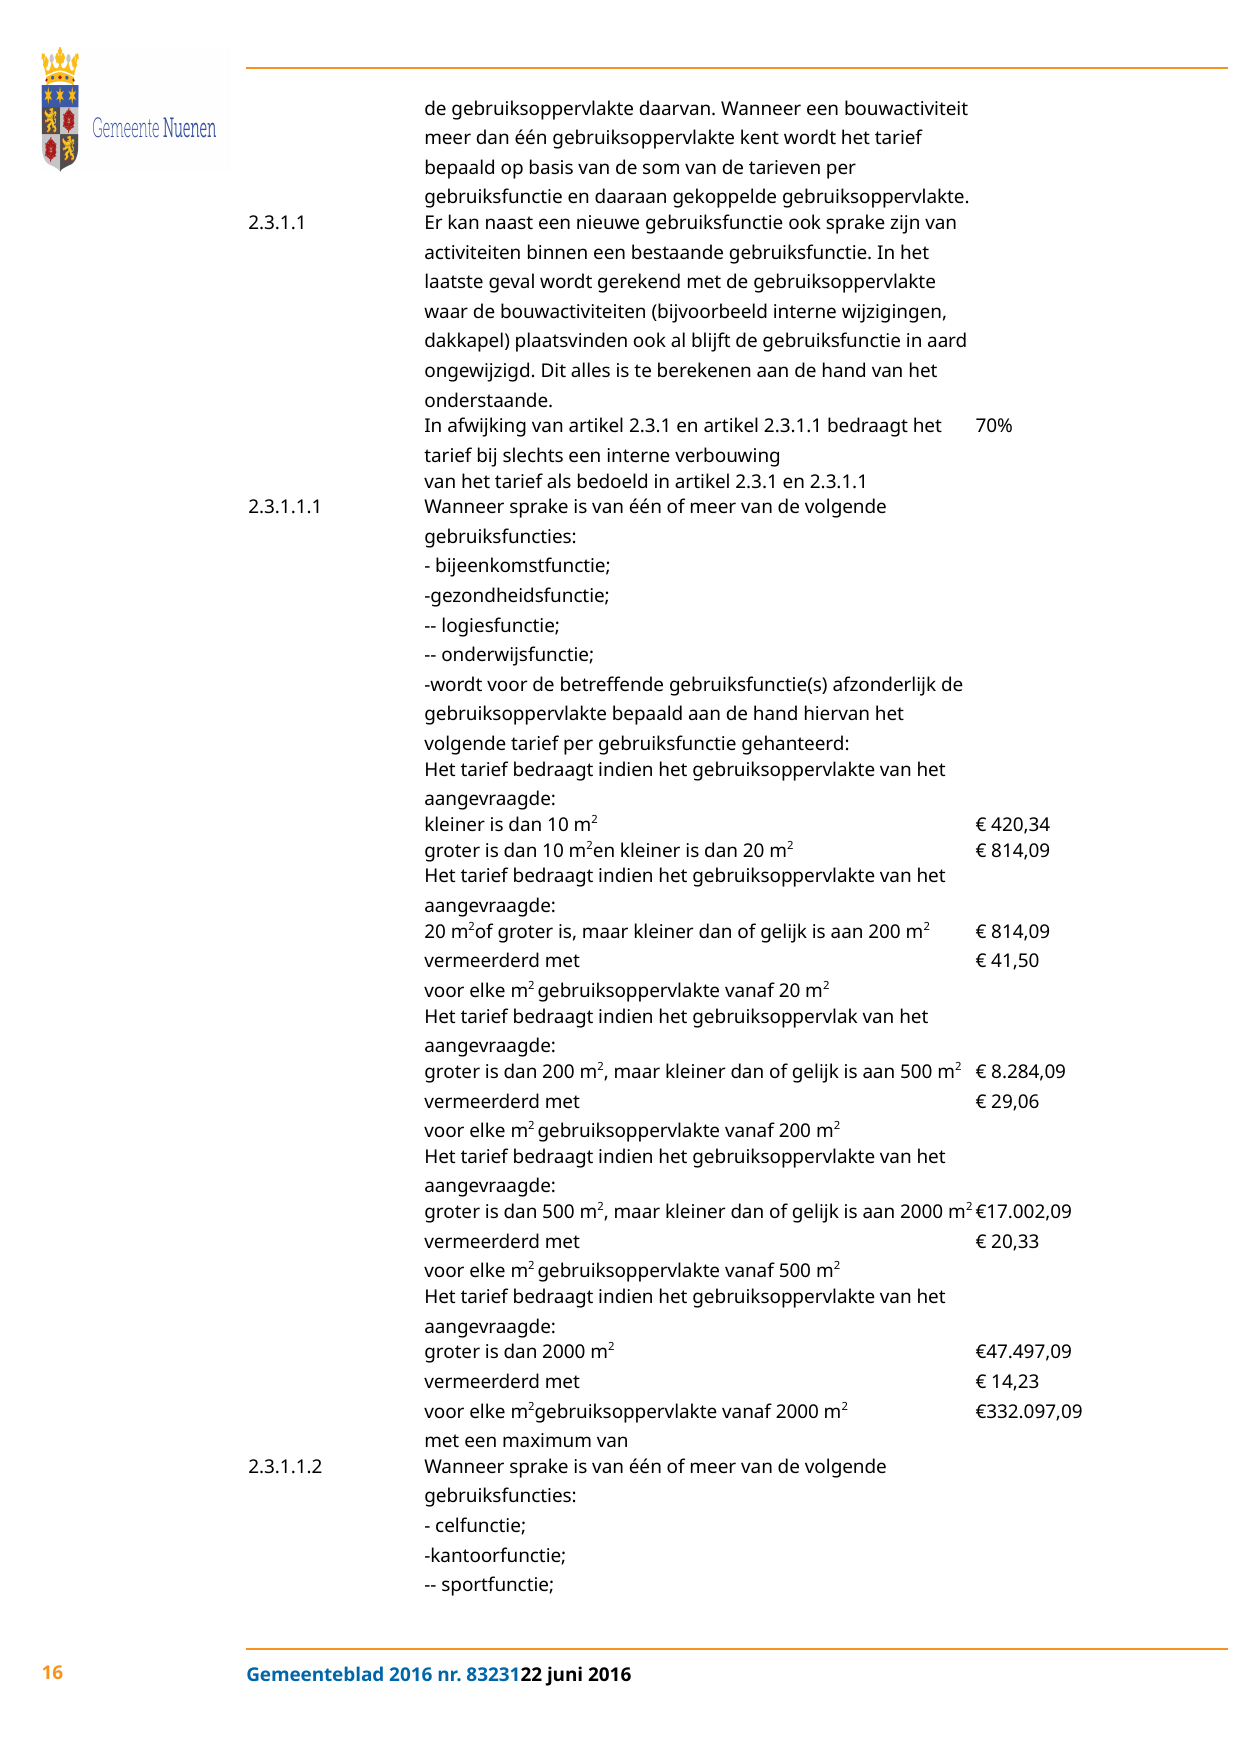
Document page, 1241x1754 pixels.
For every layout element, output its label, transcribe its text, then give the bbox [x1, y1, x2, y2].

table_cell 2.3.1.1.1 [248, 494, 424, 756]
table_cell [248, 837, 424, 863]
table_cell Het tarief bedraagt indien het gebruiksoppervlakte van het aangevraagde: [424, 756, 975, 811]
table_cell [248, 1143, 424, 1198]
table_cell 20 m2of groter is, maar kleiner dan of gelijk is aan 200 m2 vermeerderd met voor elke m2 gebruiksoppervlakte vanaf 20 m2 [424, 918, 975, 1003]
table_cell kleiner is dan 10 m2 [424, 811, 975, 837]
picture [41, 47, 231, 172]
table_cell € 814,09 [975, 837, 1152, 863]
table_cell Het tarief bedraagt indien het gebruiksoppervlakte van het aangevraagde: [424, 1143, 975, 1198]
table_cell € 814,09 € 41,50 [975, 918, 1152, 1003]
table_cell [248, 413, 424, 468]
table_cell Het tarief bedraagt indien het gebruiksoppervlakte van het aangevraagde: [424, 1283, 975, 1339]
table_cell [975, 1143, 1152, 1198]
table_cell [248, 1283, 424, 1339]
table_cell [248, 1058, 424, 1143]
table_cell [248, 811, 424, 837]
table_cell Wanneer sprake is van één of meer van de volgende gebruiksfuncties: - bijeenkomstfunctie; -gezondheidsfunctie; -- logiesfunctie; -- onderwijsfunctie; -wordt voor de betreffende gebruiksfunctie(s) afzonderlijk de gebruiksoppervlakte bepaald aan de hand hiervan het volgende tarief per gebruiksfunctie gehanteerd: [424, 494, 975, 756]
table_cell [248, 95, 424, 209]
table_cell de gebruiksoppervlakte daarvan. Wanneer een bouwactiviteit meer dan één gebruiksoppervlakte kent wordt het tarief bepaald op basis van de som van de tarieven per gebruiksfunctie en daaraan gekoppelde gebruiksoppervlakte. [424, 95, 975, 209]
table_cell [975, 95, 1152, 209]
table_cell [975, 468, 1152, 493]
table_cell groter is dan 10 m2en kleiner is dan 20 m2 [424, 837, 975, 863]
table_cell [248, 1003, 424, 1058]
table_cell € 420,34 [975, 811, 1152, 837]
table_cell groter is dan 2000 m2 vermeerderd met voor elke m2gebruiksoppervlakte vanaf 2000 m2 met een maximum van [424, 1339, 975, 1453]
table_cell [248, 756, 424, 811]
table_cell € 8.284,09 € 29,06 [975, 1058, 1152, 1143]
table_cell 2.3.1.1.2 [248, 1453, 424, 1597]
table_cell [975, 1453, 1152, 1597]
table_cell 70% [975, 413, 1152, 468]
table_cell [248, 1339, 424, 1453]
table_cell €47.497,09 € 14,23 €332.097,09 [975, 1339, 1152, 1453]
table_cell Het tarief bedraagt indien het gebruiksoppervlakte van het aangevraagde: [424, 863, 975, 918]
table_cell [248, 1199, 424, 1283]
table_cell groter is dan 500 m2, maar kleiner dan of gelijk is aan 2000 m2 vermeerderd met voor elke m2 gebruiksoppervlakte vanaf 500 m2 [424, 1199, 975, 1283]
table_cell €17.002,09 € 20,33 [975, 1199, 1152, 1283]
table_cell In afwijking van artikel 2.3.1 en artikel 2.3.1.1 bedraagt het tarief bij slechts een interne verbouwing [424, 413, 975, 468]
table_cell [248, 468, 424, 493]
table_cell Er kan naast een nieuwe gebruiksfunctie ook sprake zijn van activiteiten binnen een bestaande gebruiksfunctie. In het laatste geval wordt gerekend met de gebruiksoppervlakte waar de bouwactiviteiten (bijvoorbeeld interne wijzigingen, dakkapel) plaatsvinden ook al blijft de gebruiksfunctie in aard ongewijzigd. Dit alles is te berekenen aan de hand van het onderstaande. [424, 209, 975, 412]
table_cell [248, 863, 424, 918]
table_cell [248, 918, 424, 1003]
table_cell Wanneer sprake is van één of meer van de volgende gebruiksfuncties: - celfunctie; -kantoorfunctie; -- sportfunctie; [424, 1453, 975, 1597]
table_cell groter is dan 200 m2, maar kleiner dan of gelijk is aan 500 m2 vermeerderd met voor elke m2 gebruiksoppervlakte vanaf 200 m2 [424, 1058, 975, 1143]
table_cell [975, 209, 1152, 412]
table_cell Het tarief bedraagt indien het gebruiksoppervlak van het aangevraagde: [424, 1003, 975, 1058]
table_cell van het tarief als bedoeld in artikel 2.3.1 en 2.3.1.1 [424, 468, 975, 493]
table_cell [975, 1283, 1152, 1339]
table_cell [975, 494, 1152, 756]
table_cell 2.3.1.1 [248, 209, 424, 412]
table_cell [975, 756, 1152, 811]
table_cell [975, 1003, 1152, 1058]
table_cell [975, 863, 1152, 918]
